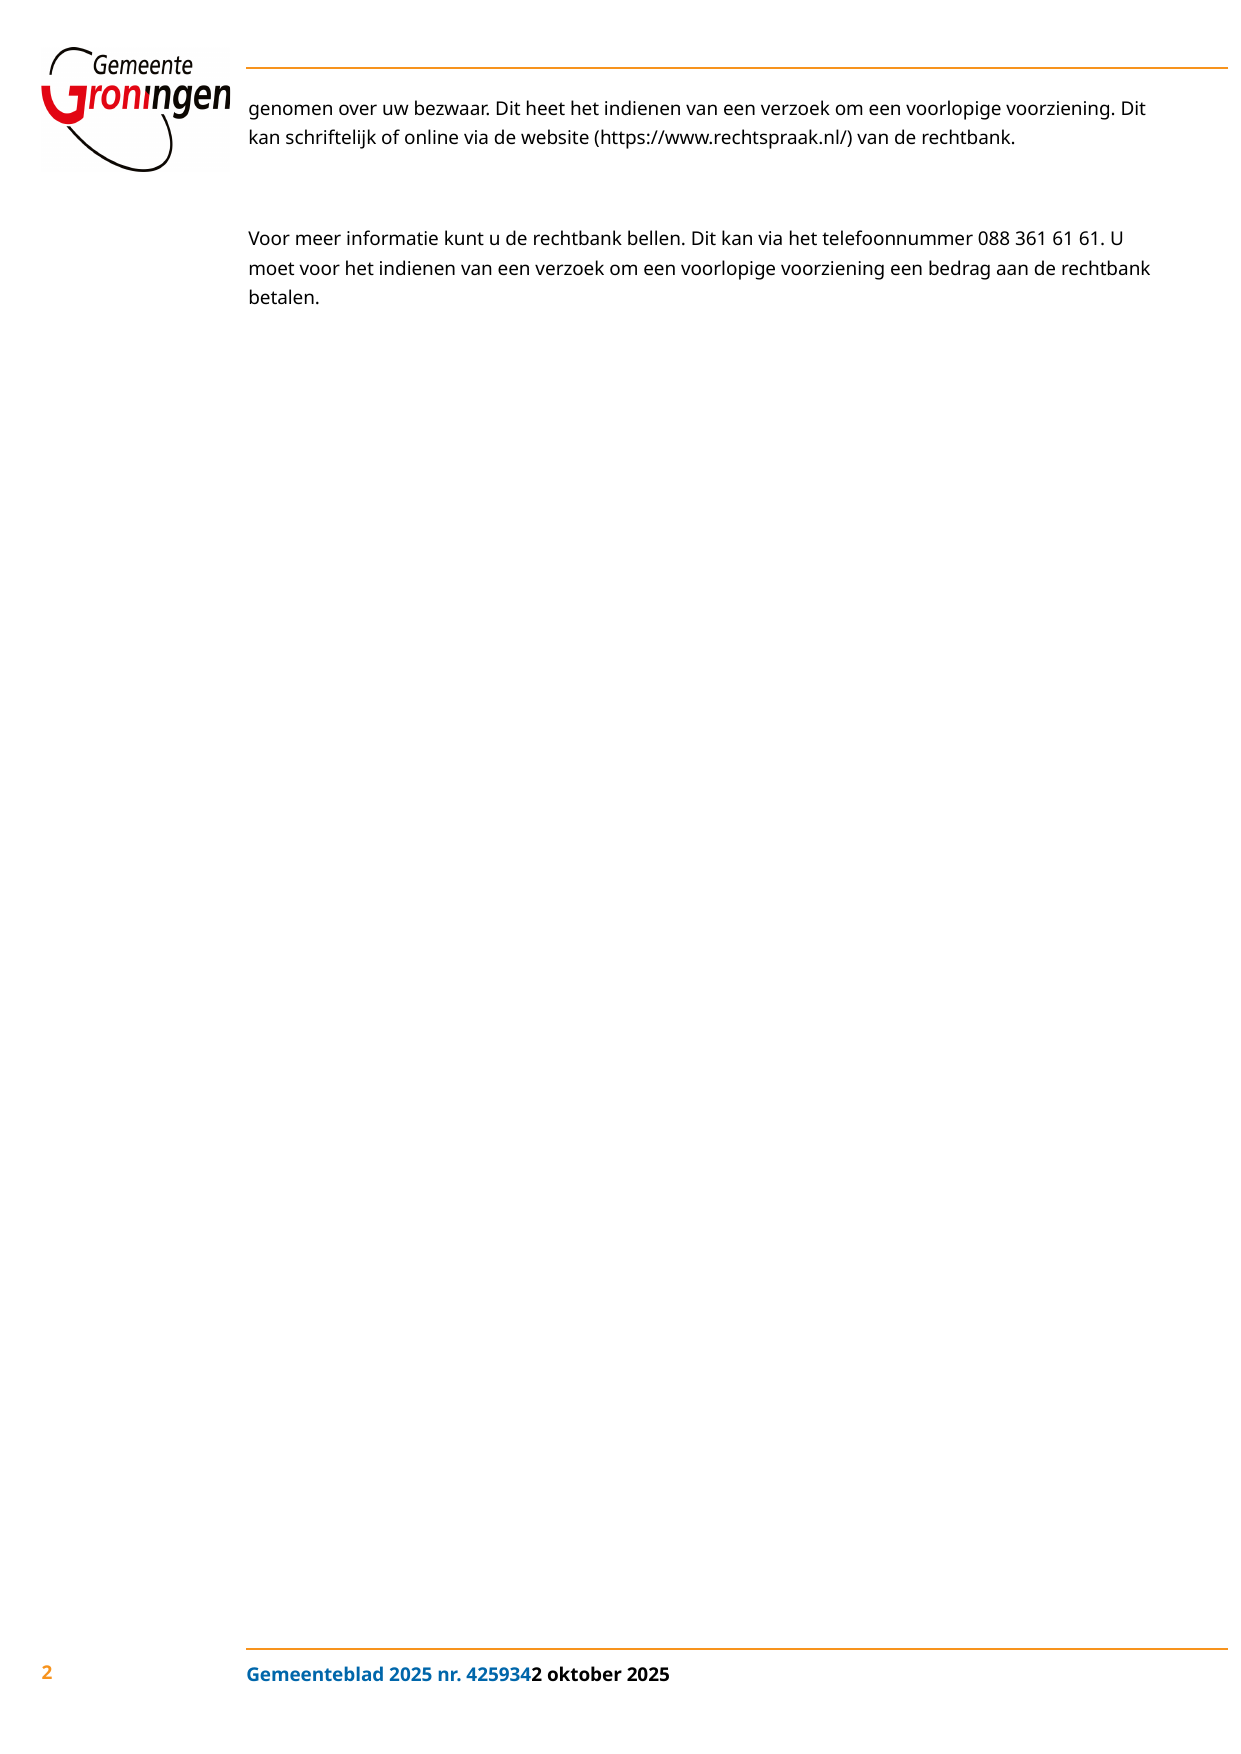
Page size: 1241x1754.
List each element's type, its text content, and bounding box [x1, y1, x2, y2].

picture [41, 47, 231, 172]
text Voor meer informatie kunt u de rechtbank bellen. Dit kan via het telefoonnummer 088 361 61 61. U moet voor het indienen van een verzoek om een voorlopige voorziening een bedrag aan de rechtbank betalen. [248, 225, 1152, 310]
text genomen over uw bezwaar. Dit heet het indienen van een verzoek om een voorlopige voorziening. Dit kan schriftelijk of online via de website (https://www.rechtspraak.nl/) van de rechtbank. [248, 95, 1152, 150]
